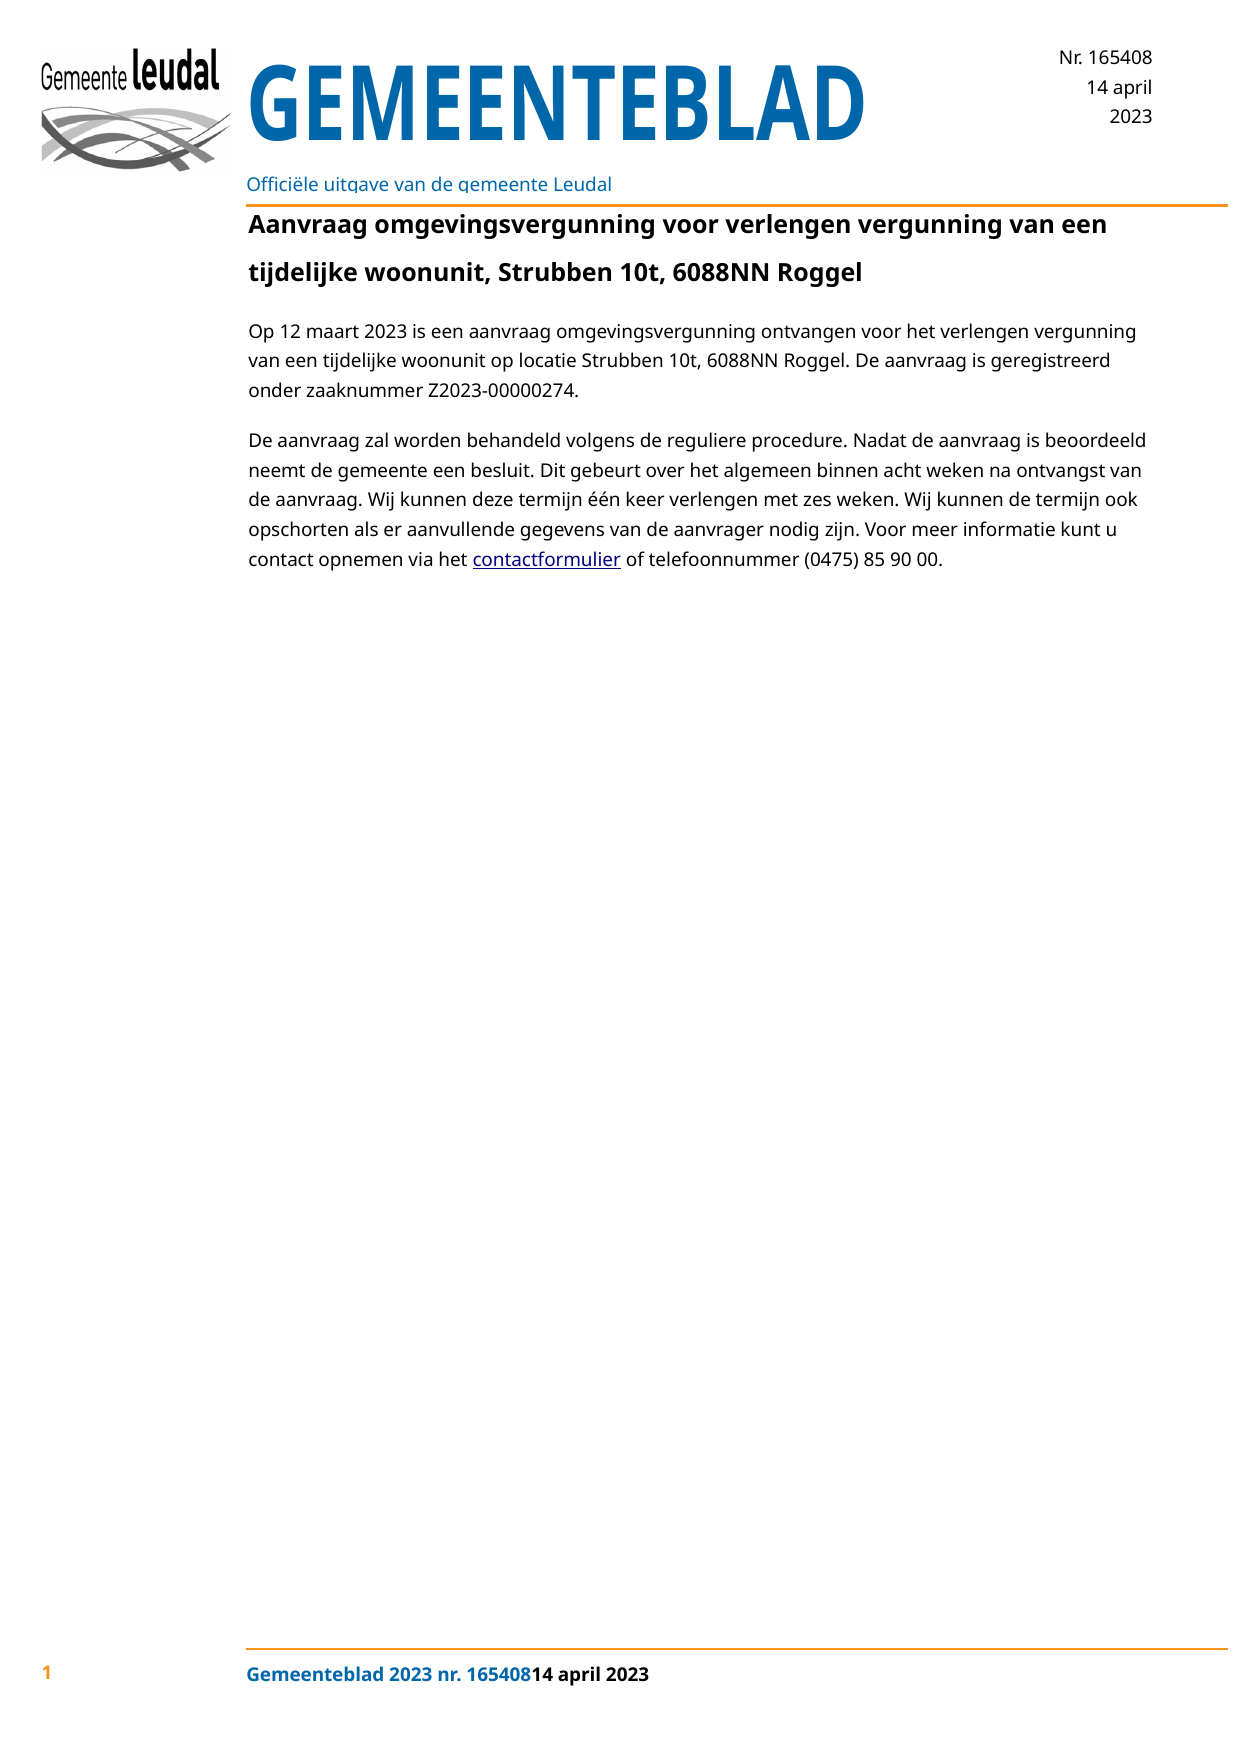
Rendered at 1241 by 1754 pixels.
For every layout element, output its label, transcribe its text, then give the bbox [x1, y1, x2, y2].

text Op 12 maart 2023 is een aanvraag omgevingsvergunning ontvangen voor het verlengen vergunning van een tijdelijke woonunit op locatie Strubben 10t, 6088NN Roggel. De aanvraag is geregistreerd onder zaaknummer Z2023-00000274. [248, 318, 1152, 403]
picture [41, 47, 231, 172]
text De aanvraag zal worden behandeld volgens de reguliere procedure. Nadat de aanvraag is beoordeeld neemt de gemeente een besluit. Dit gebeurt over het algemeen binnen acht weken na ontvangst van de aanvraag. Wij kunnen deze termijn één keer verlengen met zes weken. Wij kunnen de termijn ook opschorten als er aanvullende gegevens van de aanvrager nodig zijn. Voor meer informatie kunt u contact opnemen via het contactformulier of telefoonnummer (0475) 85 90 00. [248, 427, 1152, 572]
text Aanvraag omgevingsvergunning voor verlengen vergunning van een tijdelijke woonunit, Strubben 10t, 6088NN Roggel [248, 207, 1152, 288]
